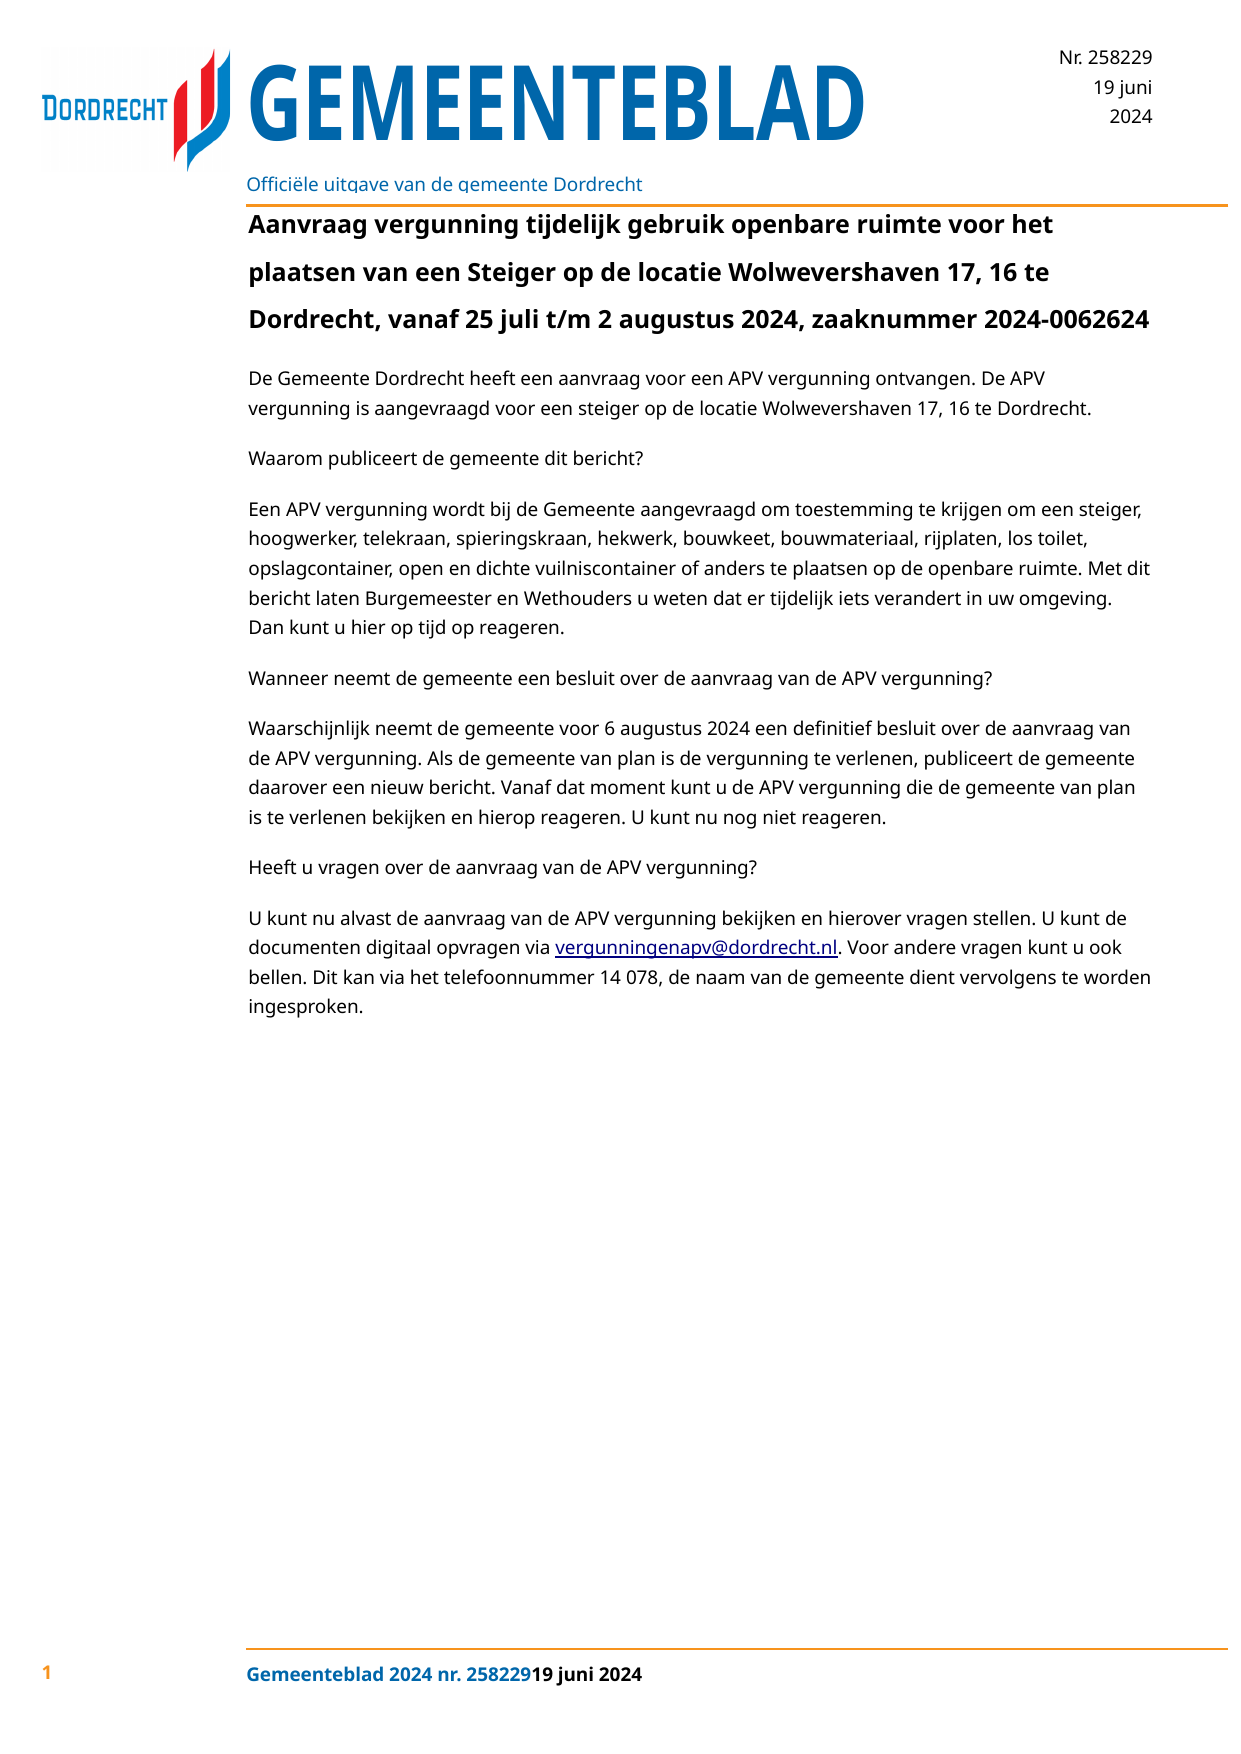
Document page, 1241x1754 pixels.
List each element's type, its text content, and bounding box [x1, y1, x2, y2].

text Heeft u vragen over de aanvraag van de APV vergunning? [248, 854, 1152, 880]
text De Gemeente Dordrecht heeft een aanvraag voor een APV vergunning ontvangen. De APV vergunning is aangevraagd voor een steiger op de locatie Wolwevershaven 17, 16 te Dordrecht. [248, 366, 1152, 421]
text Een APV vergunning wordt bij de Gemeente aangevraagd om toestemming te krijgen om een steiger, hoogwerker, telekraan, spieringskraan, hekwerk, bouwkeet, bouwmateriaal, rijplaten, los toilet, opslagcontainer, open en dichte vuilniscontainer of anders te plaatsen op de openbare ruimte. Met dit bericht laten Burgemeester en Wethouders u weten dat er tijdelijk iets verandert in uw omgeving. Dan kunt u hier op tijd op reageren. [248, 496, 1152, 640]
text Aanvraag vergunning tijdelijk gebruik openbare ruimte voor het plaatsen van een Steiger op de locatie Wolwevershaven 17, 16 te Dordrecht, vanaf 25 juli t/m 2 augustus 2024, zaaknummer 2024-0062624 [248, 207, 1152, 336]
text Wanneer neemt de gemeente een besluit over de aanvraag van de APV vergunning? [248, 665, 1152, 690]
text U kunt nu alvast de aanvraag van de APV vergunning bekijken en hierover vragen stellen. U kunt de documenten digitaal opvragen via vergunningenapv@dordrecht.nl. Voor andere vragen kunt u ook bellen. Dit kan via het telefoonnummer 14 078, de naam van de gemeente dient vervolgens te worden ingesproken. [248, 905, 1152, 1019]
text Waarom publiceert de gemeente dit bericht? [248, 446, 1152, 471]
text Waarschijnlijk neemt de gemeente voor 6 augustus 2024 een definitief besluit over de aanvraag van de APV vergunning. Als de gemeente van plan is de vergunning te verlenen, publiceert de gemeente daarover een nieuw bericht. Vanaf dat moment kunt u de APV vergunning die de gemeente van plan is te verlenen bekijken en hierop reageren. U kunt nu nog niet reageren. [248, 715, 1152, 829]
picture [41, 47, 231, 172]
